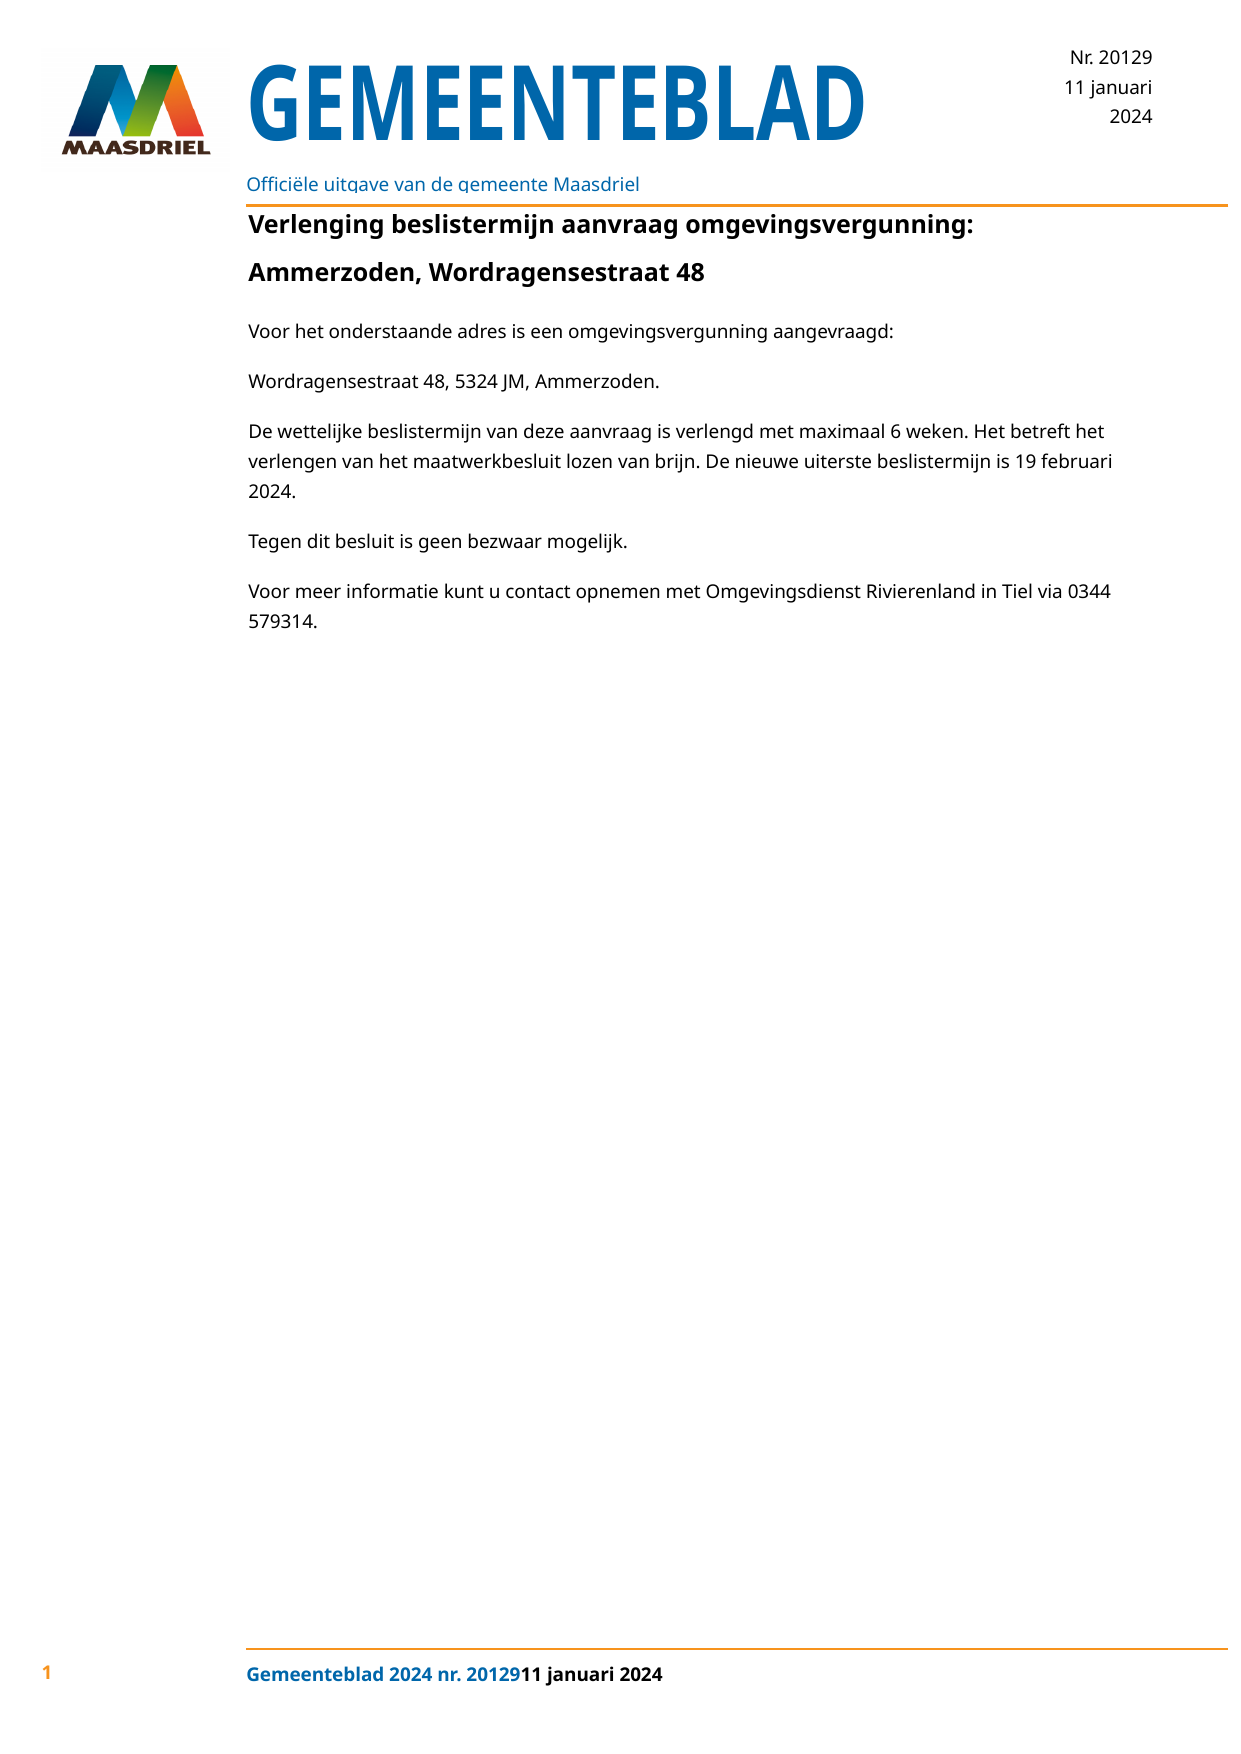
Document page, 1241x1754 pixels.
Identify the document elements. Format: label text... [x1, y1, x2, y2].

picture [41, 47, 231, 172]
text Voor het onderstaande adres is een omgevingsvergunning aangevraagd: [248, 318, 1152, 344]
text De wettelijke beslistermijn van deze aanvraag is verlengd met maximaal 6 weken. Het betreft het verlengen van het maatwerkbesluit lozen van brijn. De nieuwe uiterste beslistermijn is 19 februari 2024. [248, 419, 1152, 504]
text Verlenging beslistermijn aanvraag omgevingsvergunning: Ammerzoden, Wordragensestraat 48 [248, 207, 1152, 288]
text Voor meer informatie kunt u contact opnemen met Omgevingsdienst Rivierenland in Tiel via 0344 579314. [248, 579, 1152, 634]
text Wordragensestraat 48, 5324 JM, Ammerzoden. [248, 368, 1152, 394]
text Tegen dit besluit is geen bezwaar mogelijk. [248, 528, 1152, 554]
